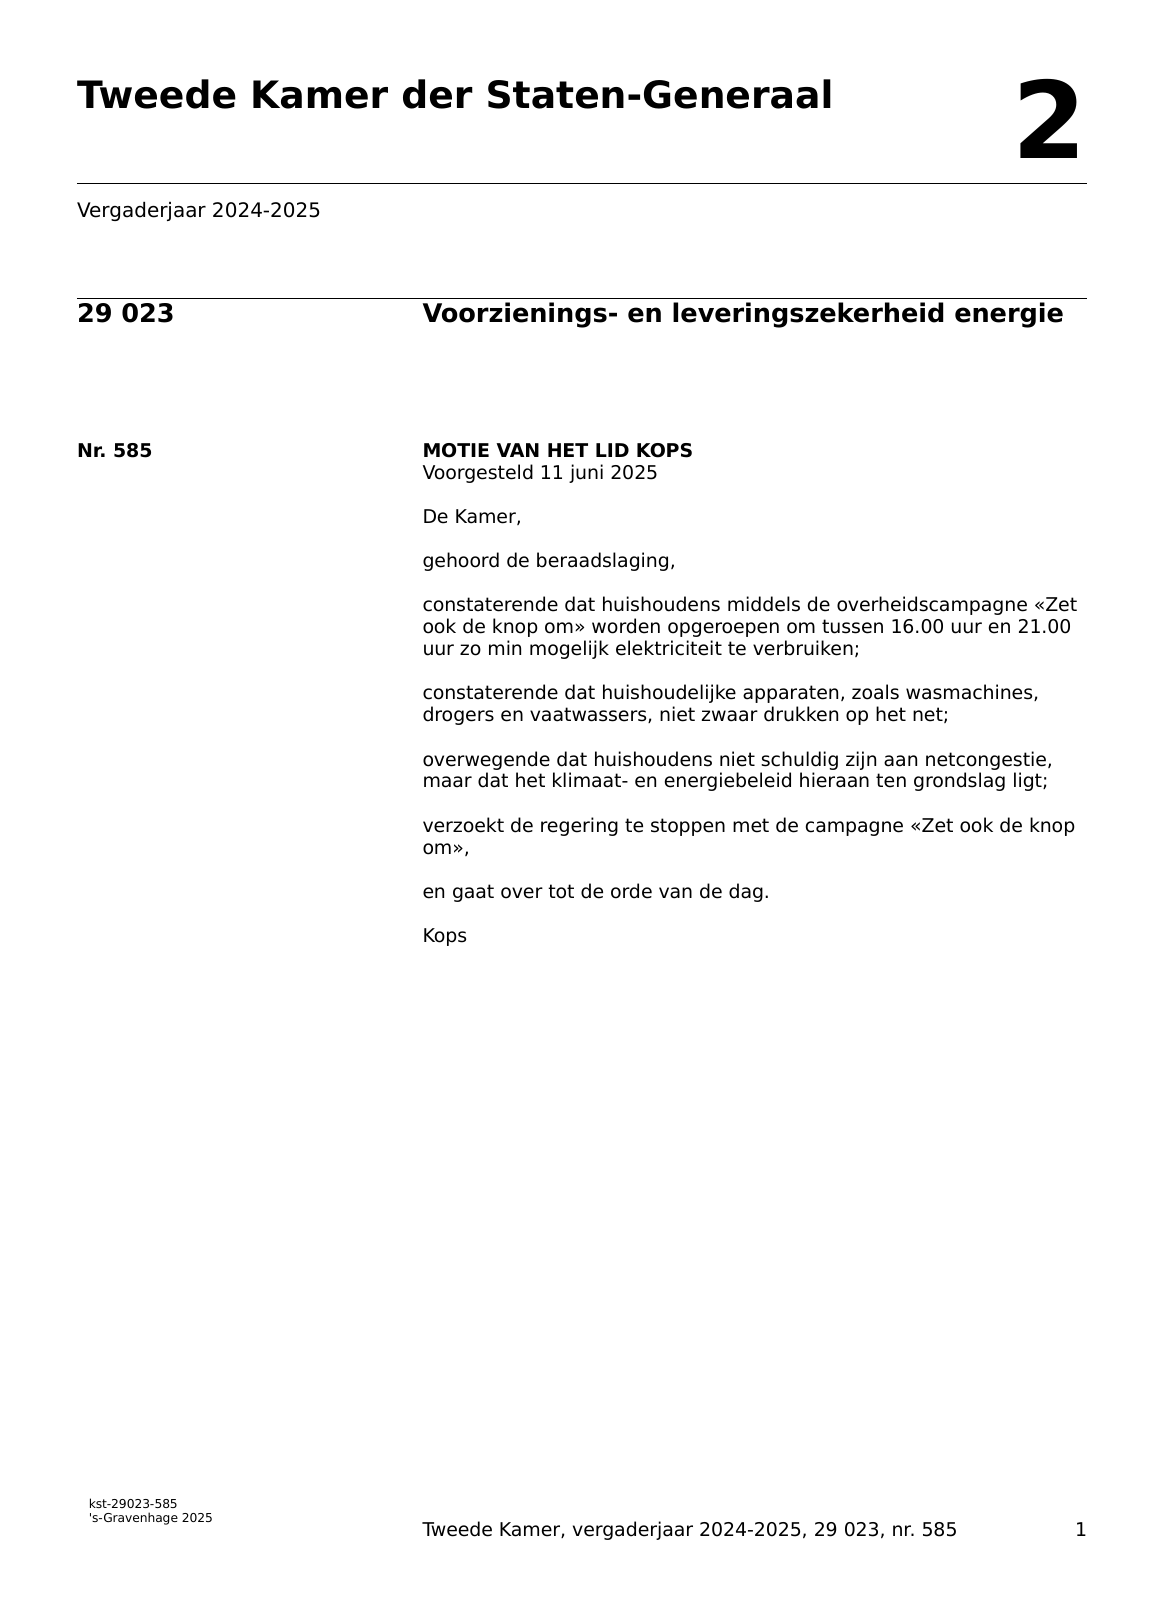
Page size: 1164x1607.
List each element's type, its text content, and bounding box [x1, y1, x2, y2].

text De Kamer, [422, 506, 1087, 528]
text Kops [422, 925, 1087, 947]
text constaterende dat huishoudelijke apparaten, zoals wasmachines, drogers en vaatwassers, niet zwaar drukken op het net; [422, 682, 1087, 726]
text kst-29023-585 [88, 1497, 323, 1511]
text en gaat over tot de orde van de dag. [422, 881, 1087, 903]
subtitle 29 023 Voorzienings- en leveringszekerheid energie [77, 299, 1087, 329]
text Voorgesteld 11 juni 2025 [422, 462, 1087, 484]
subtitle Nr. 585 MOTIE VAN HET LID KOPS [77, 440, 1087, 462]
text 's-Gravenhage 2025 [88, 1511, 323, 1525]
text overwegende dat huishoudens niet schuldig zijn aan netcongestie, maar dat het klimaat- en energiebeleid hieraan ten grondslag ligt; [422, 748, 1087, 792]
text gehoord de beraadslaging, [422, 550, 1087, 572]
table_cell Vergaderjaar 2024-2025 [77, 184, 1087, 298]
table_header Tweede Kamer der Staten-Generaal [77, 59, 886, 183]
table_header 2 [886, 59, 1087, 183]
text constaterende dat huishoudens middels de overheidscampagne «Zet ook de knop om» worden opgeroepen om tussen 16.00 uur en 21.00 uur zo min mogelijk elektriciteit te verbruiken; [422, 594, 1087, 660]
text verzoekt de regering te stoppen met de campagne «Zet ook de knop om», [422, 814, 1087, 858]
